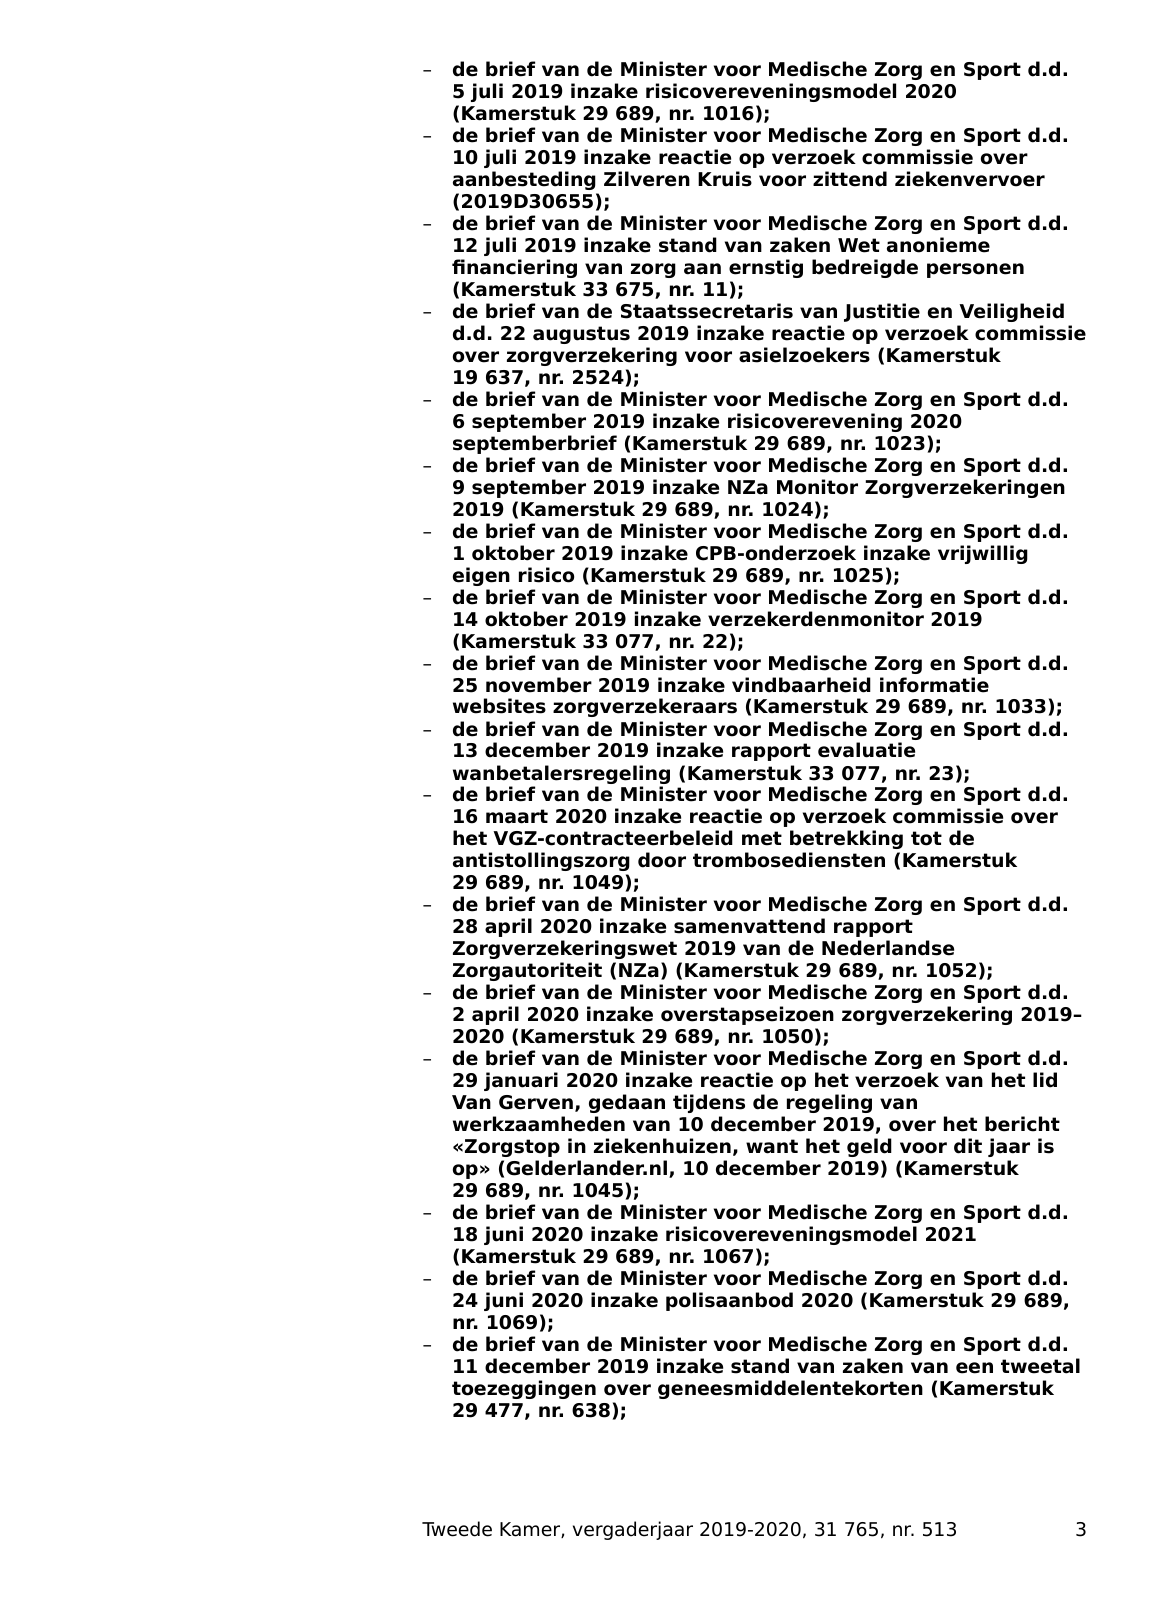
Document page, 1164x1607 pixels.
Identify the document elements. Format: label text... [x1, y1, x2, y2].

text – de brief van de Minister voor Medische Zorg en Sport d.d. 14 oktober 2019 inzake verzekerdenmonitor 2019 (Kamerstuk 33 077, nr. 22); [422, 587, 1087, 652]
text – de brief van de Minister voor Medische Zorg en Sport d.d. 9 september 2019 inzake NZa Monitor Zorgverzekeringen 2019 (Kamerstuk 29 689, nr. 1024); [422, 455, 1087, 521]
text – de brief van de Minister voor Medische Zorg en Sport d.d. 25 november 2019 inzake vindbaarheid informatie websites zorgverzekeraars (Kamerstuk 29 689, nr. 1033); [422, 652, 1087, 718]
text – de brief van de Minister voor Medische Zorg en Sport d.d. 24 juni 2020 inzake polisaanbod 2020 (Kamerstuk 29 689, nr. 1069); [422, 1268, 1087, 1334]
text – de brief van de Minister voor Medische Zorg en Sport d.d. 6 september 2019 inzake risicoverevening 2020 septemberbrief (Kamerstuk 29 689, nr. 1023); [422, 389, 1087, 455]
text – de brief van de Minister voor Medische Zorg en Sport d.d. 5 juli 2019 inzake risicovereveningsmodel 2020 (Kamerstuk 29 689, nr. 1016); [422, 59, 1087, 125]
text – de brief van de Minister voor Medische Zorg en Sport d.d. 13 december 2019 inzake rapport evaluatie wanbetalersregeling (Kamerstuk 33 077, nr. 23); [422, 718, 1087, 784]
text – de brief van de Minister voor Medische Zorg en Sport d.d. 28 april 2020 inzake samenvattend rapport Zorgverzekeringswet 2019 van de Nederlandse Zorgautoriteit (NZa) (Kamerstuk 29 689, nr. 1052); [422, 894, 1087, 982]
text – de brief van de Minister voor Medische Zorg en Sport d.d. 18 juni 2020 inzake risicovereveningsmodel 2021 (Kamerstuk 29 689, nr. 1067); [422, 1202, 1087, 1268]
text – de brief van de Minister voor Medische Zorg en Sport d.d. 11 december 2019 inzake stand van zaken van een tweetal toezeggingen over geneesmiddelentekorten (Kamerstuk 29 477, nr. 638); [422, 1334, 1087, 1422]
text – de brief van de Minister voor Medische Zorg en Sport d.d. 1 oktober 2019 inzake CPB-onderzoek inzake vrijwillig eigen risico (Kamerstuk 29 689, nr. 1025); [422, 521, 1087, 587]
text – de brief van de Minister voor Medische Zorg en Sport d.d. 2 april 2020 inzake overstapseizoen zorgverzekering 2019–2020 (Kamerstuk 29 689, nr. 1050); [422, 982, 1087, 1048]
text – de brief van de Minister voor Medische Zorg en Sport d.d. 10 juli 2019 inzake reactie op verzoek commissie over aanbesteding Zilveren Kruis voor zittend ziekenvervoer (2019D30655); [422, 125, 1087, 213]
text – de brief van de Staatssecretaris van Justitie en Veiligheid d.d. 22 augustus 2019 inzake reactie op verzoek commissie over zorgverzekering voor asielzoekers (Kamerstuk 19 637, nr. 2524); [422, 301, 1087, 389]
text – de brief van de Minister voor Medische Zorg en Sport d.d. 16 maart 2020 inzake reactie op verzoek commissie over het VGZ-contracteerbeleid met betrekking tot de antistollingszorg door trombosediensten (Kamerstuk 29 689, nr. 1049); [422, 784, 1087, 894]
text – de brief van de Minister voor Medische Zorg en Sport d.d. 12 juli 2019 inzake stand van zaken Wet anonieme financiering van zorg aan ernstig bedreigde personen (Kamerstuk 33 675, nr. 11); [422, 213, 1087, 301]
text – de brief van de Minister voor Medische Zorg en Sport d.d. 29 januari 2020 inzake reactie op het verzoek van het lid Van Gerven, gedaan tijdens de regeling van werkzaamheden van 10 december 2019, over het bericht «Zorgstop in ziekenhuizen, want het geld voor dit jaar is op» (Gelderlander.nl, 10 december 2019) (Kamerstuk 29 689, nr. 1045); [422, 1048, 1087, 1202]
